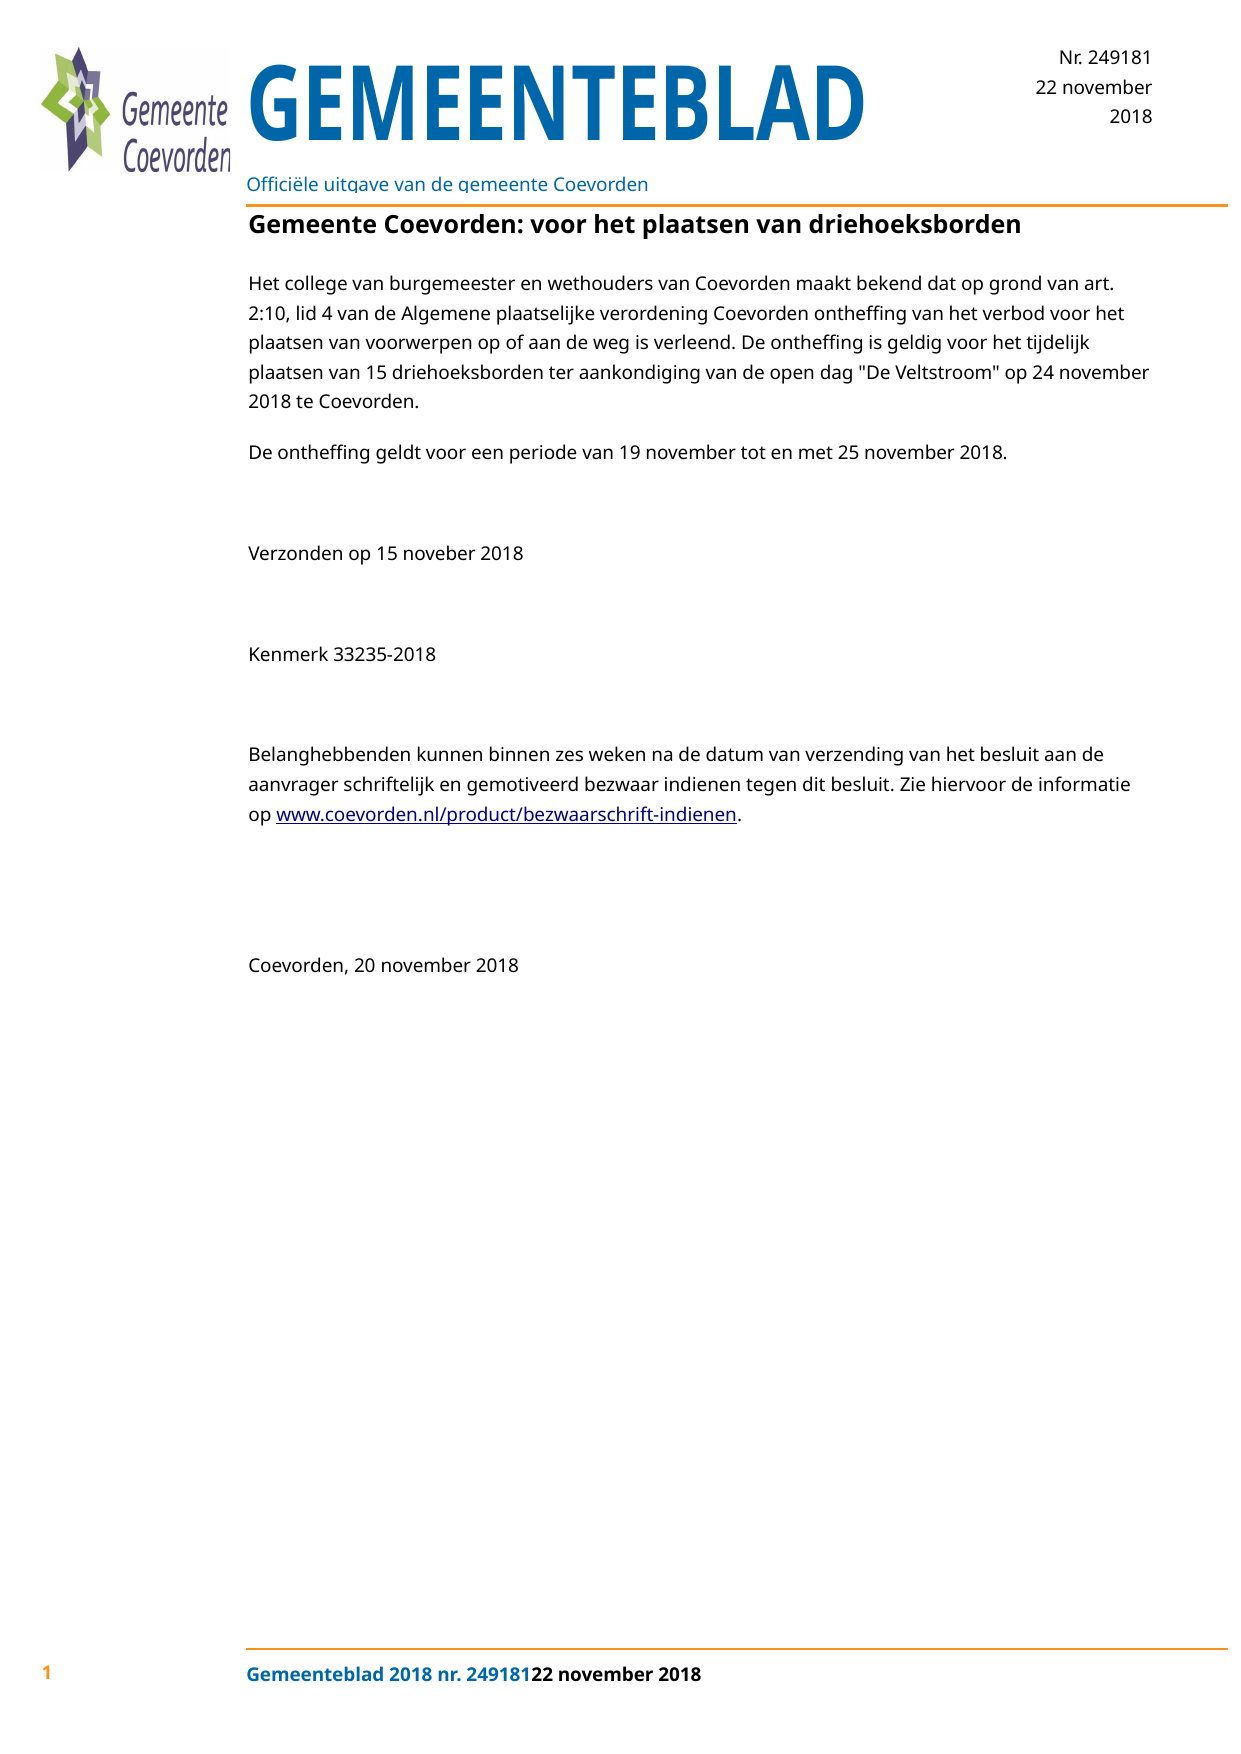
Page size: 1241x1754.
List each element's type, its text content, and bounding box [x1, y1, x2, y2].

text Het college van burgemeester en wethouders van Coevorden maakt bekend dat op grond van art. 2:10, lid 4 van de Algemene plaatselijke verordening Coevorden ontheffing van het verbod voor het plaatsen van voorwerpen op of aan de weg is verleend. De ontheffing is geldig voor het tijdelijk plaatsen van 15 driehoeksborden ter aankondiging van de open dag "De Veltstroom" op 24 november 2018 te Coevorden. [248, 270, 1152, 414]
text Belanghebbenden kunnen binnen zes weken na de datum van verzending van het besluit aan de aanvrager schriftelijk en gemotiveerd bezwaar indienen tegen dit besluit. Zie hiervoor de informatie op www.coevorden.nl/product/bezwaarschrift-indienen. [248, 742, 1152, 826]
text De ontheffing geldt voor een periode van 19 november tot en met 25 november 2018. [248, 439, 1152, 465]
text Kenmerk 33235-2018 [248, 641, 1152, 666]
text Coevorden, 20 november 2018 [248, 952, 1152, 978]
text Gemeente Coevorden: voor het plaatsen van driehoeksborden [248, 207, 1152, 241]
text Verzonden op 15 noveber 2018 [248, 540, 1152, 566]
picture [41, 47, 231, 172]
